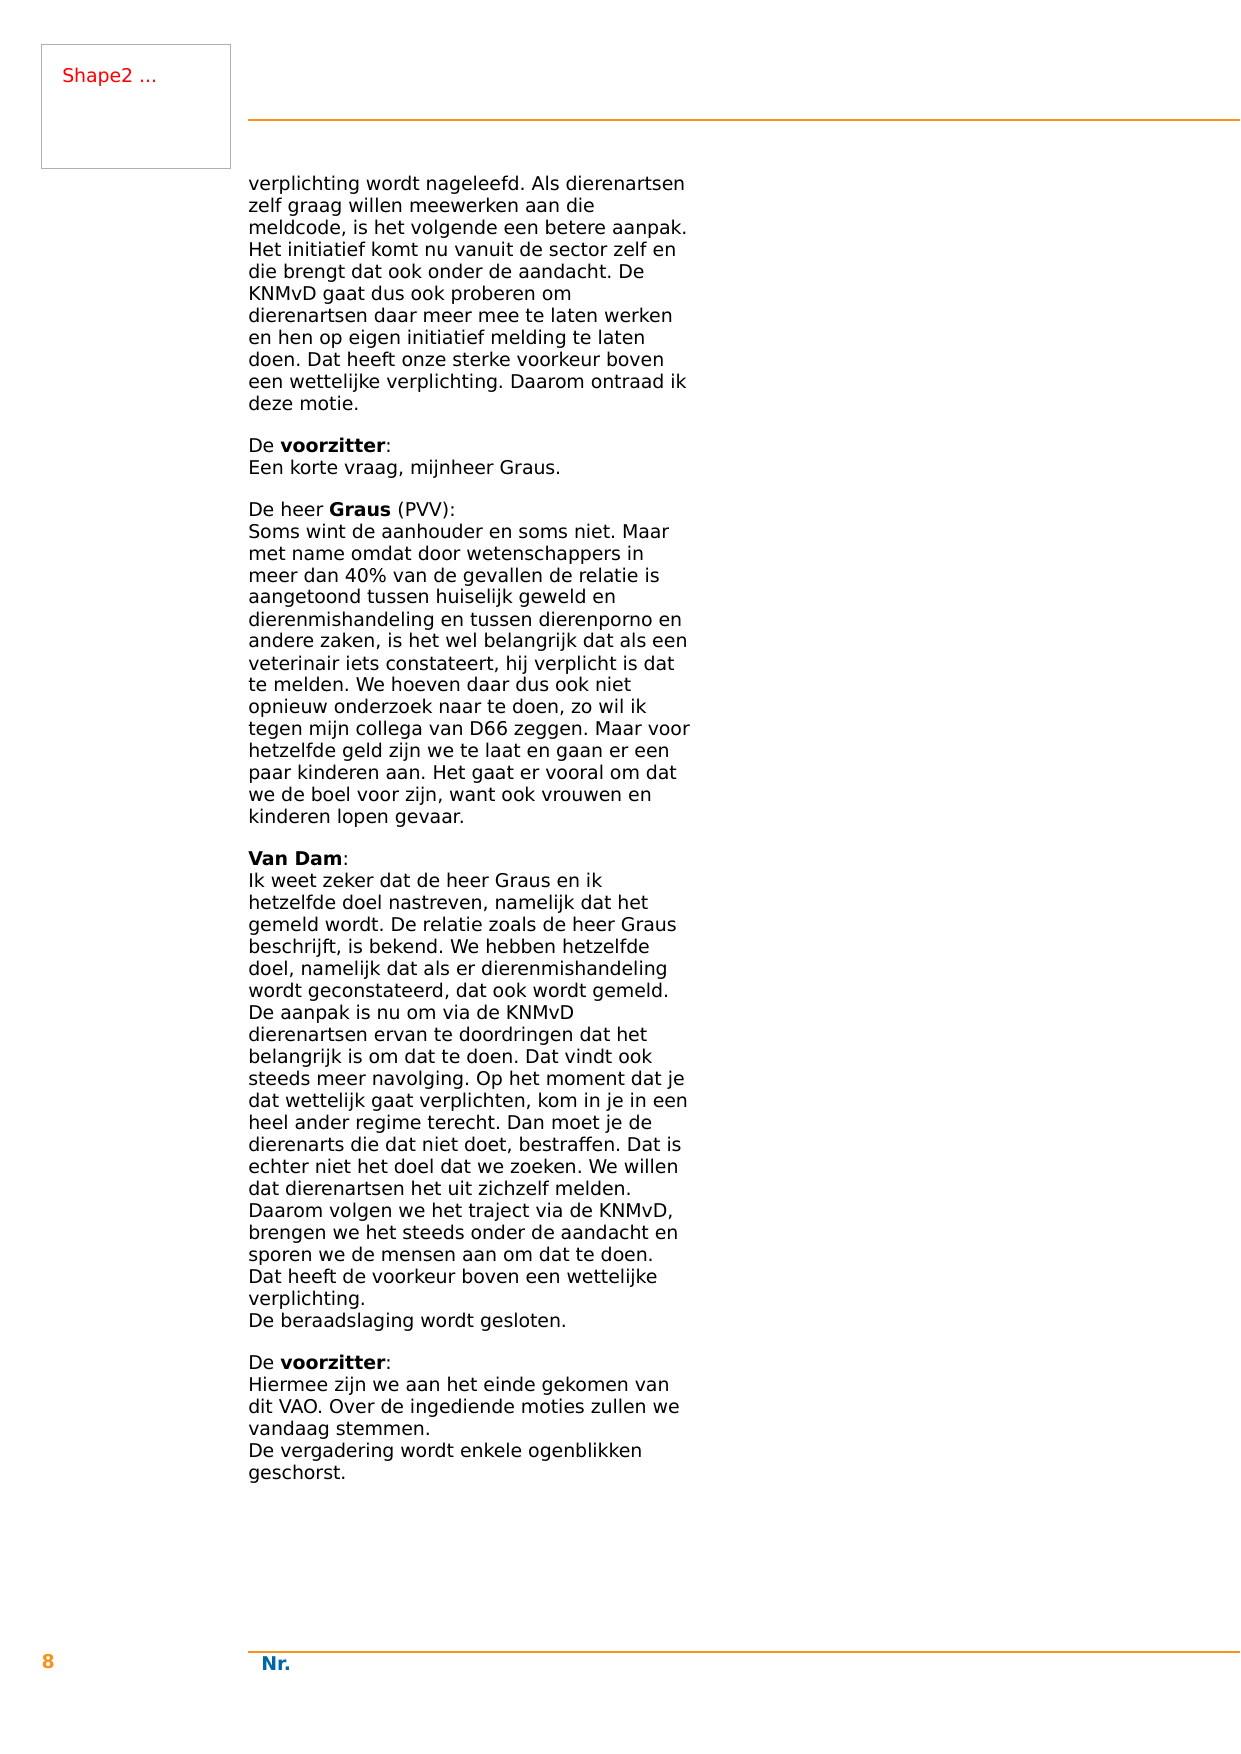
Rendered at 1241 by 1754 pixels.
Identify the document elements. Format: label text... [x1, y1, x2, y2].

text verplichting wordt nageleefd. Als dierenartsen zelf graag willen meewerken aan die meldcode, is het volgende een betere aanpak. Het initiatief komt nu vanuit de sector zelf en die brengt dat ook onder de aandacht. De KNMvD gaat dus ook proberen om dierenartsen daar meer mee te laten werken en hen op eigen initiatief melding te laten doen. Dat heeft onze sterke voorkeur boven een wettelijke verplichting. Daarom ontraad ik deze motie. [248, 173, 691, 414]
text De beraadslaging wordt gesloten. [248, 1310, 691, 1332]
text De voorzitter: [248, 1352, 691, 1374]
text Hiermee zijn we aan het einde gekomen van dit VAO. Over de ingediende moties zullen we vandaag stemmen. [248, 1374, 691, 1440]
text Een korte vraag, mijnheer Graus. [248, 457, 691, 478]
text Ik weet zeker dat de heer Graus en ik hetzelfde doel nastreven, namelijk dat het gemeld wordt. De relatie zoals de heer Graus beschrijft, is bekend. We hebben hetzelfde doel, namelijk dat als er dierenmishandeling wordt geconstateerd, dat ook wordt gemeld. De aanpak is nu om via de KNMvD dierenartsen ervan te doordringen dat het belangrijk is om dat te doen. Dat vindt ook steeds meer navolging. Op het moment dat je dat wettelijk gaat verplichten, kom in je in een heel ander regime terecht. Dan moet je de dierenarts die dat niet doet, bestraffen. Dat is echter niet het doel dat we zoeken. We willen dat dierenartsen het uit zichzelf melden. Daarom volgen we het traject via de KNMvD, brengen we het steeds onder de aandacht en sporen we de mensen aan om dat te doen. Dat heeft de voorkeur boven een wettelijke verplichting. [248, 870, 691, 1310]
text De vergadering wordt enkele ogenblikken geschorst. [248, 1440, 691, 1484]
text Soms wint de aanhouder en soms niet. Maar met name omdat door wetenschappers in meer dan 40% van de gevallen de relatie is aangetoond tussen huiselijk geweld en dierenmishandeling en tussen dierenporno en andere zaken, is het wel belangrijk dat als een veterinair iets constateert, hij verplicht is dat te melden. We hoeven daar dus ook niet opnieuw onderzoek naar te doen, zo wil ik tegen mijn collega van D66 zeggen. Maar voor hetzelfde geld zijn we te laat en gaan er een paar kinderen aan. Het gaat er vooral om dat we de boel voor zijn, want ook vrouwen en kinderen lopen gevaar. [248, 521, 691, 828]
text De heer Graus (PVV): [248, 498, 691, 521]
text De voorzitter: [248, 434, 691, 457]
text Van Dam: [248, 848, 691, 870]
